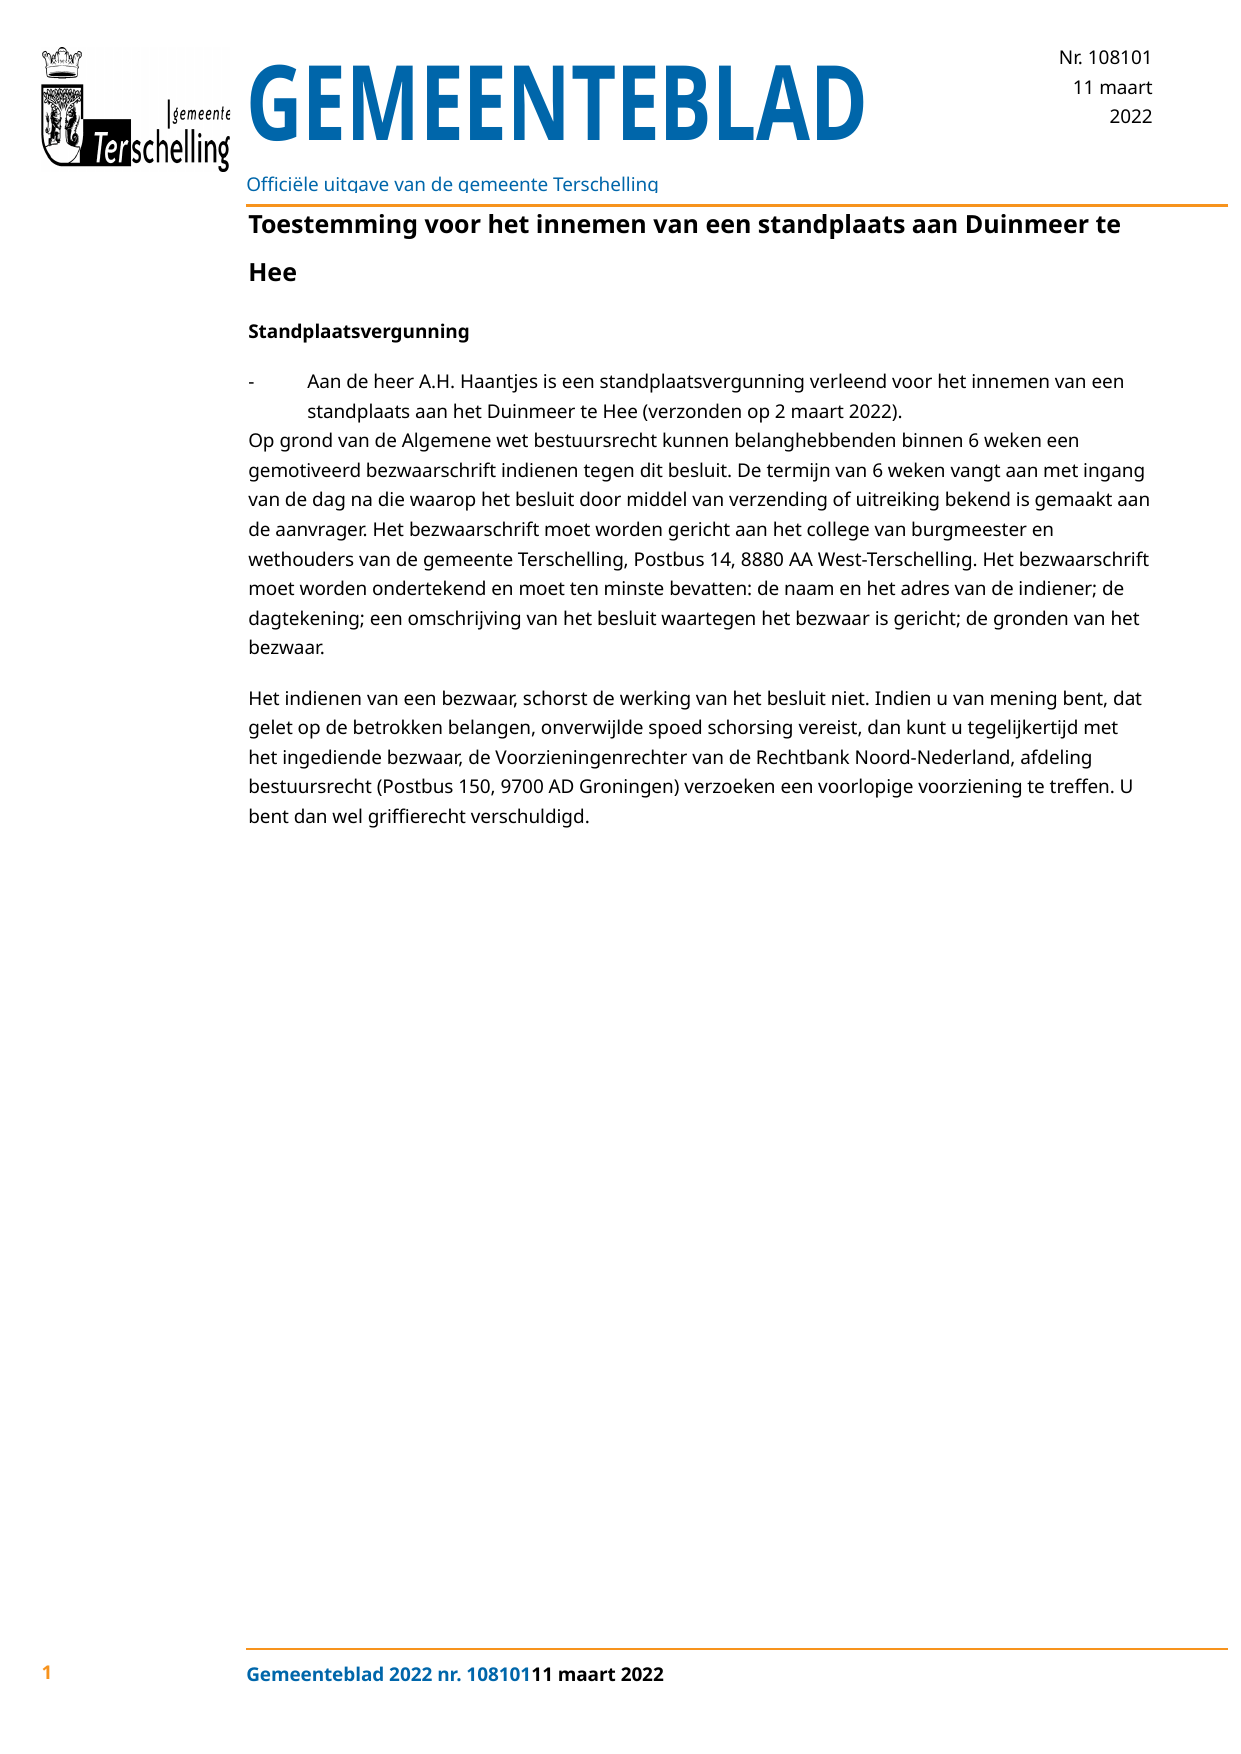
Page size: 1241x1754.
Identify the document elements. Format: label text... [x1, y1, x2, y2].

text Standplaatsvergunning [248, 318, 1152, 344]
picture [41, 47, 231, 172]
text Toestemming voor het innemen van een standplaats aan Duinmeer te Hee [248, 207, 1152, 288]
text Het indienen van een bezwaar, schorst de werking van het besluit niet. Indien u van mening bent, dat gelet op de betrokken belangen, onverwijlde spoed schorsing vereist, dan kunt u tegelijkertijd met het ingediende bezwaar, de Voorzieningenrechter van de Rechtbank Noord-Nederland, afdeling bestuursrecht (Postbus 150, 9700 AD Groningen) verzoeken een voorlopige voorziening te treffen. U bent dan wel griffierecht verschuldigd. [248, 685, 1152, 829]
text Op grond van de Algemene wet bestuursrecht kunnen belanghebbenden binnen 6 weken een gemotiveerd bezwaarschrift indienen tegen dit besluit. De termijn van 6 weken vangt aan met ingang van de dag na die waarop het besluit door middel van verzending of uitreiking bekend is gemaakt aan de aanvrager. Het bezwaarschrift moet worden gericht aan het college van burgmeester en wethouders van de gemeente Terschelling, Postbus 14, 8880 AA West-Terschelling. Het bezwaarschrift moet worden ondertekend en moet ten minste bevatten: de naam en het adres van de indiener; de dagtekening; een omschrijving van het besluit waartegen het bezwaar is gericht; de gronden van het bezwaar. [248, 427, 1152, 660]
list Aan de heer A.H. Haantjes is een standplaatsvergunning verleend voor het innemen van een standplaats aan het Duinmeer te Hee (verzonden op 2 maart 2022). [248, 368, 1152, 424]
